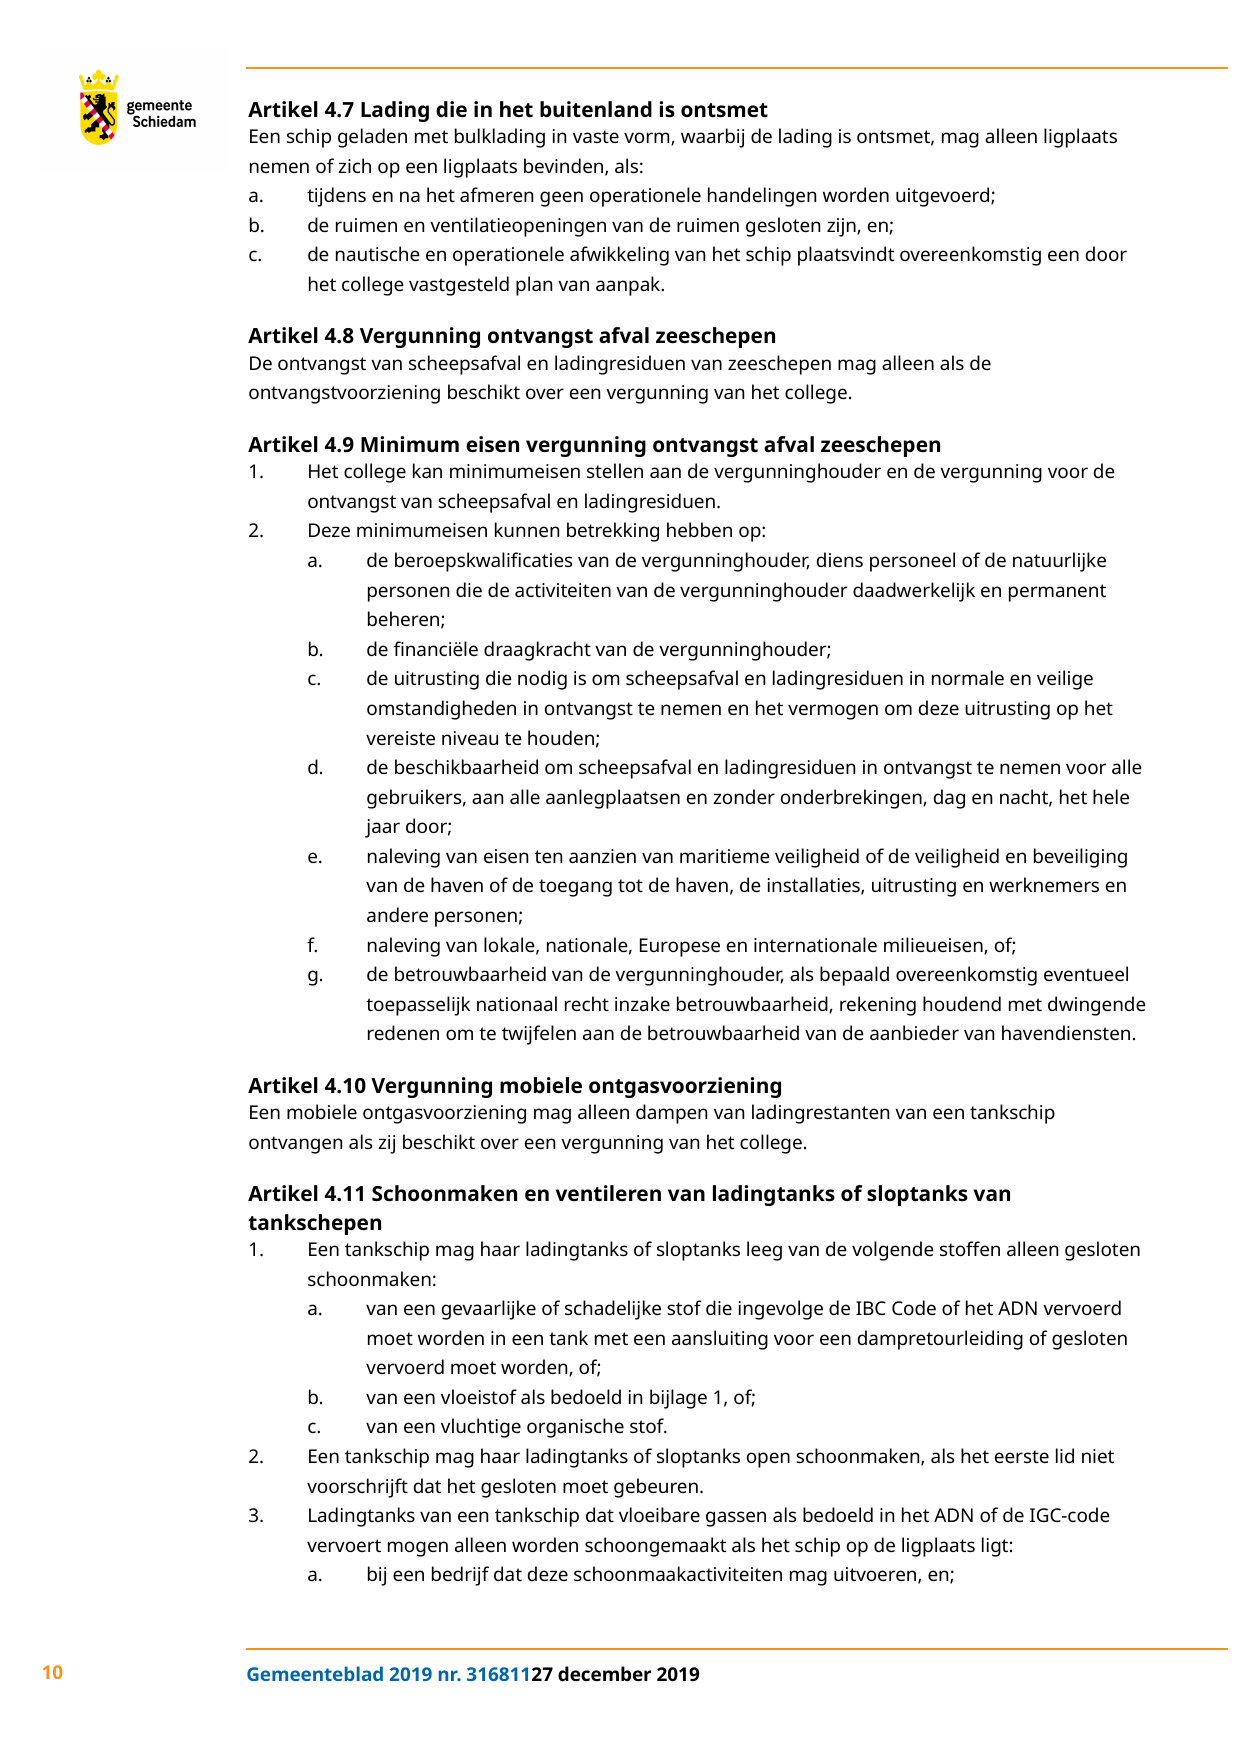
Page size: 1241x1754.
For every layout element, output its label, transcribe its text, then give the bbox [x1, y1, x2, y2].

list de nautische en operationele afwikkeling van het schip plaatsvindt overeenkomstig een door het college vastgesteld plan van aanpak. [248, 242, 1152, 297]
text Artikel 4.7 Lading die in het buitenland is ontsmet [248, 95, 1152, 123]
text De ontvangst van scheepsafval en ladingresiduen van zeeschepen mag alleen als de ontvangstvoorziening beschikt over een vergunning van het college. [248, 350, 1152, 405]
list bij een bedrijf dat deze schoonmaakactiviteiten mag uitvoeren, en; [307, 1562, 1152, 1587]
list de financiële draagkracht van de vergunninghouder; [307, 636, 1152, 662]
text Een mobiele ontgasvoorziening mag alleen dampen van ladingrestanten van een tankschip ontvangen als zij beschikt over een vergunning van het college. [248, 1099, 1152, 1155]
text Artikel 4.11 Schoonmaken en ventileren van ladingtanks of sloptanks van tankschepen [248, 1179, 1152, 1236]
list naleving van eisen ten aanzien van maritieme veiligheid of de veiligheid en beveiliging van de haven of de toegang tot de haven, de installaties, uitrusting en werknemers en andere personen; [307, 843, 1152, 928]
text Artikel 4.10 Vergunning mobiele ontgasvoorziening [248, 1071, 1152, 1099]
list Een tankschip mag haar ladingtanks of sloptanks leeg van de volgende stoffen alleen gesloten schoonmaken: [248, 1236, 1152, 1292]
list van een gevaarlijke of schadelijke stof die ingevolge de IBC Code of het ADN vervoerd moet worden in een tank met een aansluiting voor een dampretourleiding of gesloten vervoerd moet worden, of; [307, 1295, 1152, 1380]
list de betrouwbaarheid van de vergunninghouder, als bepaald overeenkomstig eventueel toepasselijk nationaal recht inzake betrouwbaarheid, rekening houdend met dwingende redenen om te twijfelen aan de betrouwbaarheid van de aanbieder van havendiensten. [307, 961, 1152, 1046]
list de ruimen en ventilatieopeningen van de ruimen gesloten zijn, en; [248, 212, 1152, 238]
list Deze minimumeisen kunnen betrekking hebben op: [248, 518, 1152, 543]
list de uitrusting die nodig is om scheepsafval en ladingresiduen in normale en veilige omstandigheden in ontvangst te nemen en het vermogen om deze uitrusting op het vereiste niveau te houden; [307, 666, 1152, 750]
list Ladingtanks van een tankschip dat vloeibare gassen als bedoeld in het ADN of de IGC-code vervoert mogen alleen worden schoongemaakt als het schip op de ligplaats ligt: [248, 1502, 1152, 1558]
text Artikel 4.9 Minimum eisen vergunning ontvangst afval zeeschepen [248, 430, 1152, 458]
list Een tankschip mag haar ladingtanks of sloptanks open schoonmaken, als het eerste lid niet voorschrijft dat het gesloten moet gebeuren. [248, 1443, 1152, 1499]
list tijdens en na het afmeren geen operationele handelingen worden uitgevoerd; [248, 182, 1152, 208]
list Het college kan minimumeisen stellen aan de vergunninghouder en de vergunning voor de ontvangst van scheepsafval en ladingresiduen. [248, 458, 1152, 514]
list naleving van lokale, nationale, Europese en internationale milieueisen, of; [307, 932, 1152, 957]
picture [41, 47, 231, 172]
list van een vluchtige organische stof. [307, 1414, 1152, 1439]
list van een vloeistof als bedoeld in bijlage 1, of; [307, 1384, 1152, 1410]
text Artikel 4.8 Vergunning ontvangst afval zeeschepen [248, 322, 1152, 350]
list de beroepskwalificaties van de vergunninghouder, diens personeel of de natuurlijke personen die de activiteiten van de vergunninghouder daadwerkelijk en permanent beheren; [307, 547, 1152, 632]
list de beschikbaarheid om scheepsafval en ladingresiduen in ontvangst te nemen voor alle gebruikers, aan alle aanlegplaatsen en zonder onderbrekingen, dag en nacht, het hele jaar door; [307, 754, 1152, 839]
text Een schip geladen met bulklading in vaste vorm, waarbij de lading is ontsmet, mag alleen ligplaats nemen of zich op een ligplaats bevinden, als: [248, 123, 1152, 178]
